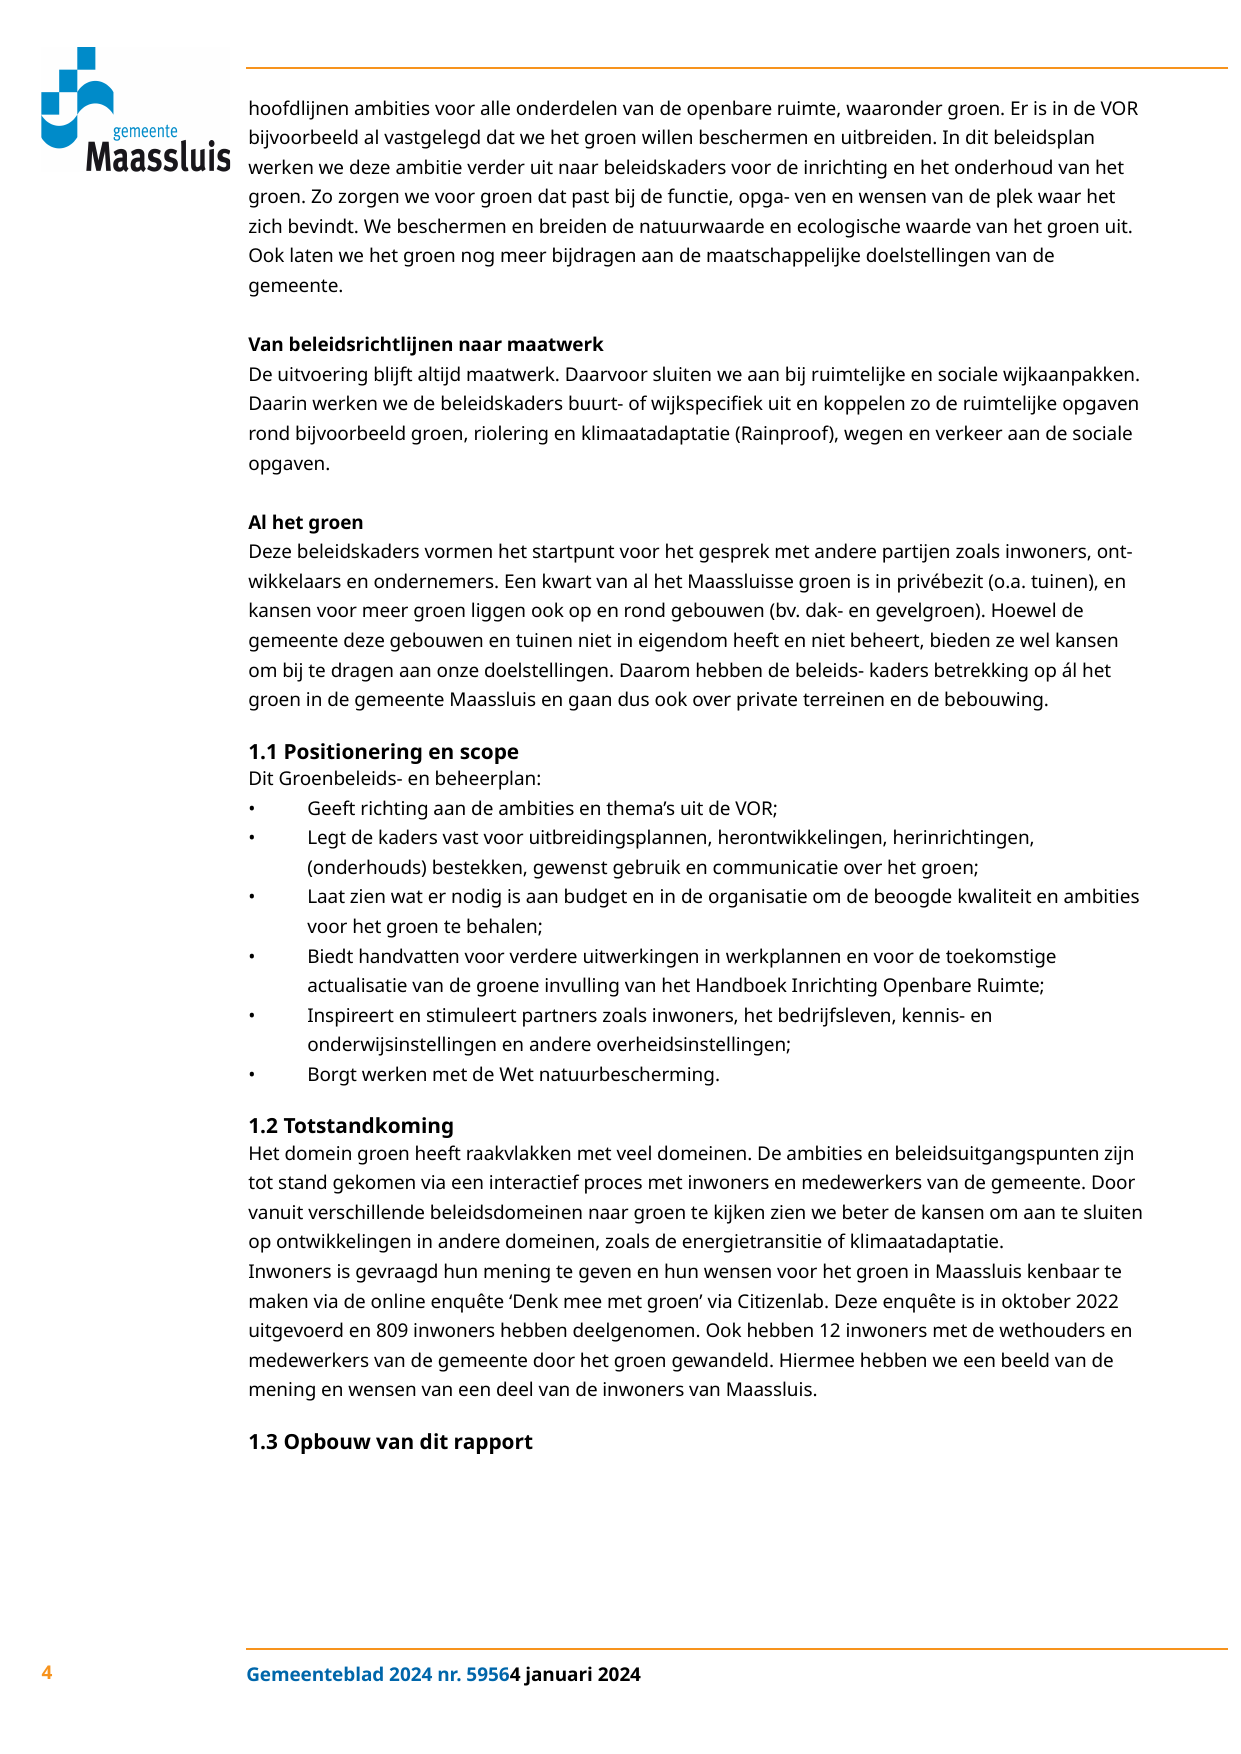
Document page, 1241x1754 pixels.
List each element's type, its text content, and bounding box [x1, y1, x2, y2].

text 1.2 Totstandkoming [248, 1112, 1152, 1140]
text Van beleidsrichtlijnen naar maatwerk [248, 331, 1152, 357]
text Dit Groenbeleids- en beheerplan: [248, 765, 1152, 791]
text Al het groen [248, 509, 1152, 535]
list Biedt handvatten voor verdere uitwerkingen in werkplannen en voor de toekomstige actualisatie van de groene invulling van het Handboek Inrichting Openbare Ruimte; [248, 943, 1152, 998]
list Legt de kaders vast voor uitbreidingsplannen, herontwikkelingen, herinrichtingen, (onderhouds) bestekken, gewenst gebruik en communicatie over het groen; [248, 824, 1152, 880]
list Inspireert en stimuleert partners zoals inwoners, het bedrijfsleven, kennis- en onderwijsinstellingen en andere overheidsinstellingen; [248, 1002, 1152, 1057]
list Borgt werken met de Wet natuurbescherming. [248, 1061, 1152, 1087]
text Deze beleidskaders vormen het startpunt voor het gesprek met andere partijen zoals inwoners, ont- wikkelaars en ondernemers. Een kwart van al het Maassluisse groen is in privébezit (o.a. tuinen), en kansen voor meer groen liggen ook op en rond gebouwen (bv. dak- en gevelgroen). Hoewel de gemeente deze gebouwen en tuinen niet in eigendom heeft en niet beheert, bieden ze wel kansen om bij te dragen aan onze doelstellingen. Daarom hebben de beleids- kaders betrekking op ál het groen in de gemeente Maassluis en gaan dus ook over private terreinen en de bebouwing. [248, 538, 1152, 712]
list Laat zien wat er nodig is aan budget en in de organisatie om de beoogde kwaliteit en ambities voor het groen te behalen; [248, 884, 1152, 939]
text hoofdlijnen ambities voor alle onderdelen van de openbare ruimte, waaronder groen. Er is in de VOR bijvoorbeeld al vastgelegd dat we het groen willen beschermen en uitbreiden. In dit beleidsplan werken we deze ambitie verder uit naar beleidskaders voor de inrichting en het onderhoud van het groen. Zo zorgen we voor groen dat past bij de functie, opga- ven en wensen van de plek waar het zich bevindt. We beschermen en breiden de natuurwaarde en ecologische waarde van het groen uit. Ook laten we het groen nog meer bijdragen aan de maatschappelijke doelstellingen van de gemeente. [248, 95, 1152, 298]
text 1.3 Opbouw van dit rapport [248, 1427, 1152, 1456]
picture [41, 47, 77, 92]
text De uitvoering blijft altijd maatwerk. Daarvoor sluiten we aan bij ruimtelijke en sociale wijkaanpakken. Daarin werken we de beleidskaders buurt- of wijkspecifiek uit en koppelen zo de ruimtelijke opgaven rond bijvoorbeeld groen, riolering en klimaatadaptatie (Rainproof), wegen en verkeer aan de sociale opgaven. [248, 361, 1152, 476]
picture [41, 47, 231, 172]
text Het domein groen heeft raakvlakken met veel domeinen. De ambities en beleidsuitgangspunten zijn tot stand gekomen via een interactief proces met inwoners en medewerkers van de gemeente. Door vanuit verschillende beleidsdomeinen naar groen te kijken zien we beter de kansen om aan te sluiten op ontwikkelingen in andere domeinen, zoals de energietransitie of klimaatadaptatie. [248, 1140, 1152, 1254]
text 1.1 Positionering en scope [248, 737, 1152, 765]
text Inwoners is gevraagd hun mening te geven en hun wensen voor het groen in Maassluis kenbaar te maken via de online enquête ‘Denk mee met groen’ via Citizenlab. Deze enquête is in oktober 2022 uitgevoerd en 809 inwoners hebben deelgenomen. Ook hebben 12 inwoners met de wethouders en medewerkers van de gemeente door het groen gewandeld. Hiermee hebben we een beeld van de mening en wensen van een deel van de inwoners van Maassluis. [248, 1258, 1152, 1402]
list Geeft richting aan de ambities en thema’s uit de VOR; [248, 795, 1152, 821]
